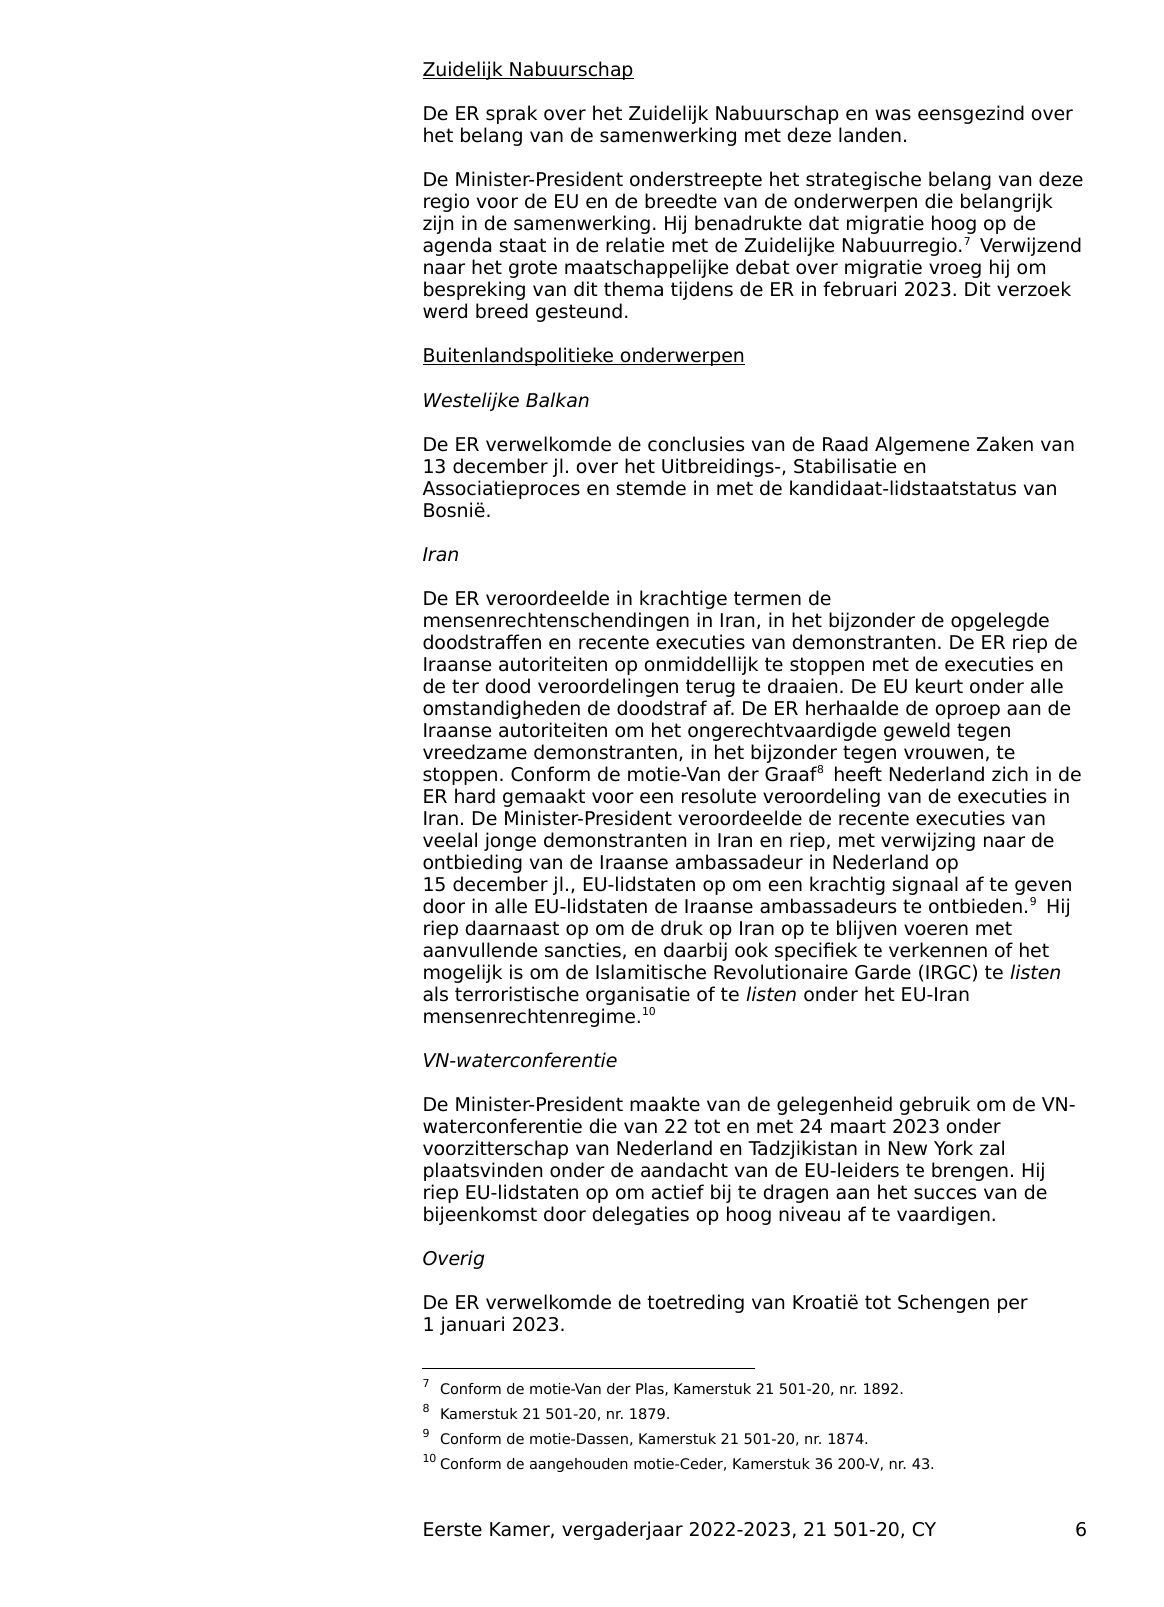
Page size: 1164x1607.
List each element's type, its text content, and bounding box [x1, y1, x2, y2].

text Kamerstuk 21 501-20, nr. 1879. [422, 1402, 1087, 1424]
text De Minister-President maakte van de gelegenheid gebruik om de VN-waterconferentie die van 22 tot en met 24 maart 2023 onder voorzitterschap van Nederland en Tadzjikistan in New York zal plaatsvinden onder de aandacht van de EU-leiders te brengen. Hij riep EU-lidstaten op om actief bij te dragen aan het succes van de bijeenkomst door delegaties op hoog niveau af te vaardigen. [422, 1094, 1087, 1226]
text De ER sprak over het Zuidelijk Nabuurschap en was eensgezind over het belang van de samenwerking met deze landen. [422, 103, 1087, 147]
subtitle Overig [422, 1248, 1087, 1270]
text De ER verwelkomde de toetreding van Kroatië tot Schengen per 1 januari 2023. [422, 1292, 1087, 1336]
subtitle VN-waterconferentie [422, 1050, 1087, 1072]
text De Minister-President onderstreepte het strategische belang van deze regio voor de EU en de breedte van de onderwerpen die belangrijk zijn in de samenwerking. Hij benadrukte dat migratie hoog op de agenda staat in de relatie met de Zuidelijke Nabuurregio. Verwijzend naar het grote maatschappelijke debat over migratie vroeg hij om bespreking van dit thema tijdens de ER in februari 2023. Dit verzoek werd breed gesteund. [422, 169, 1087, 323]
subtitle Iran [422, 544, 1087, 566]
subtitle Zuidelijk Nabuurschap [422, 59, 1087, 81]
text Conform de motie-Dassen, Kamerstuk 21 501-20, nr. 1874. [422, 1427, 1087, 1449]
text Conform de motie-Van der Plas, Kamerstuk 21 501-20, nr. 1892. [422, 1377, 1087, 1399]
text De ER veroordeelde in krachtige termen de mensenrechtenschendingen in Iran, in het bijzonder de opgelegde doodstraffen en recente executies van demonstranten. De ER riep de Iraanse autoriteiten op onmiddellijk te stoppen met de executies en de ter dood veroordelingen terug te draaien. De EU keurt onder alle omstandigheden de doodstraf af. De ER herhaalde de oproep aan de Iraanse autoriteiten om het ongerechtvaardigde geweld tegen vreedzame demonstranten, in het bijzonder tegen vrouwen, te stoppen. Conform de motie-Van der Graaf heeft Nederland zich in de ER hard gemaakt voor een resolute veroordeling van de executies in Iran. De Minister-President veroordeelde de recente executies van veelal jonge demonstranten in Iran en riep, met verwijzing naar de ontbieding van de Iraanse ambassadeur in Nederland op 15 december jl., EU-lidstaten op om een krachtig signaal af te geven door in alle EU-lidstaten de Iraanse ambassadeurs te ontbieden. Hij riep daarnaast op om de druk op Iran op te blijven voeren met aanvullende sancties, en daarbij ook specifiek te verkennen of het mogelijk is om de Islamitische Revolutionaire Garde (IRGC) te listen als terroristische organisatie of te listen onder het EU-Iran mensenrechtenregime. [422, 588, 1087, 1028]
text De ER verwelkomde de conclusies van de Raad Algemene Zaken van 13 december jl. over het Uitbreidings-, Stabilisatie en Associatieproces en stemde in met de kandidaat-lidstaatstatus van Bosnië. [422, 434, 1087, 522]
subtitle Westelijke Balkan [422, 389, 1087, 412]
subtitle Buitenlandspolitieke onderwerpen [422, 345, 1087, 367]
text Conform de aangehouden motie-Ceder, Kamerstuk 36 200-V, nr. 43. [422, 1452, 1087, 1474]
